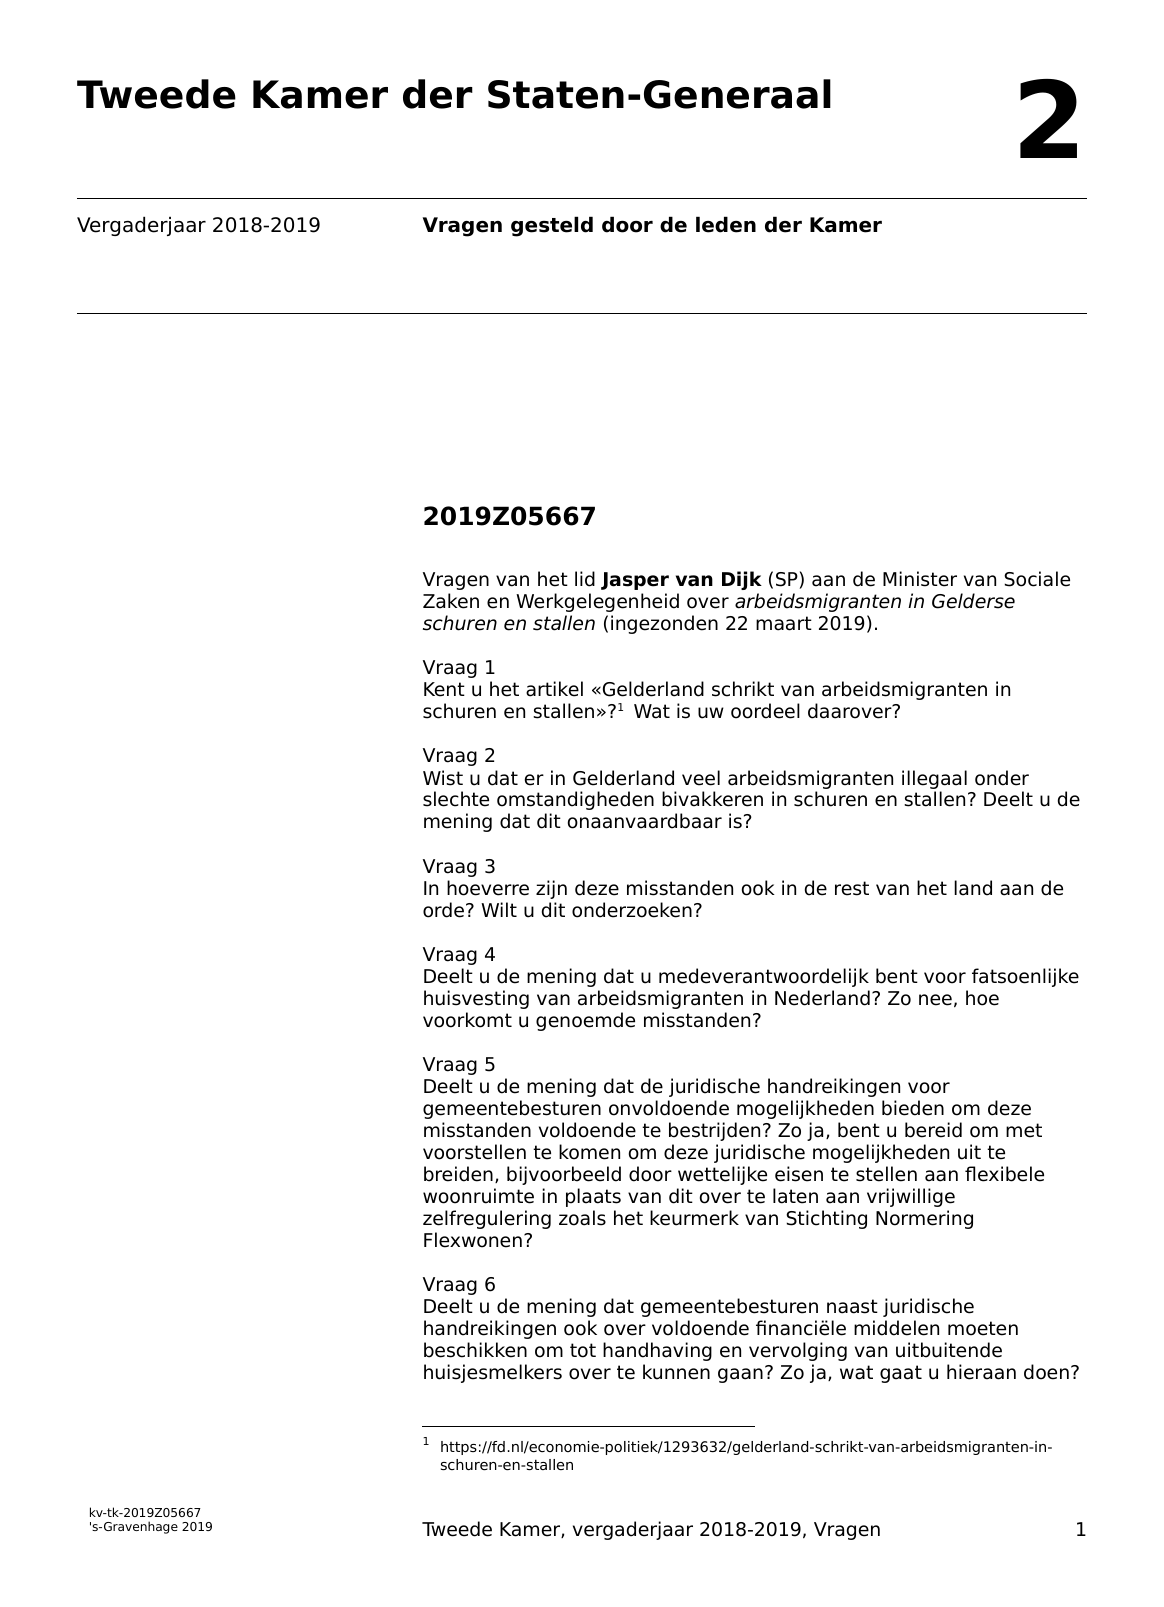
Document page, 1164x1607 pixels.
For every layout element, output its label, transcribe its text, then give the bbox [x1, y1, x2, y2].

text Deelt u de mening dat u medeverantwoordelijk bent voor fatsoenlijke huisvesting van arbeidsmigranten in Nederland? Zo nee, hoe voorkomt u genoemde misstanden? [422, 966, 1087, 1032]
text Kent u het artikel «Gelderland schrikt van arbeidsmigranten in schuren en stallen»? Wat is uw oordeel daarover? [422, 679, 1087, 723]
text 2019Z05667 [422, 502, 1087, 531]
text Vraag 3 [422, 856, 1087, 877]
table_header 2 [886, 59, 1087, 198]
text Wist u dat er in Gelderland veel arbeidsmigranten illegaal onder slechte omstandigheden bivakkeren in schuren en stallen? Deelt u de mening dat dit onaanvaardbaar is? [422, 767, 1087, 833]
table_cell Vergaderjaar 2018-2019 [77, 199, 422, 313]
text Vragen van het lid Jasper van Dijk (SP) aan de Minister van Sociale Zaken en Werkgelegenheid over arbeidsmigranten in Gelderse schuren en stallen (ingezonden 22 maart 2019). [422, 569, 1087, 635]
text Vraag 6 [422, 1274, 1087, 1296]
text Vraag 4 [422, 944, 1087, 966]
text Vraag 2 [422, 745, 1087, 767]
text https://fd.nl/economie-politiek/1293632/gelderland-schrikt-van-arbeidsmigranten-in-schuren-en-stallen [422, 1435, 1087, 1474]
text Vraag 1 [422, 657, 1087, 679]
text Deelt u de mening dat de juridische handreikingen voor gemeentebesturen onvoldoende mogelijkheden bieden om deze misstanden voldoende te bestrijden? Zo ja, bent u bereid om met voorstellen te komen om deze juridische mogelijkheden uit te breiden, bijvoorbeeld door wettelijke eisen te stellen aan flexibele woonruimte in plaats van dit over te laten aan vrijwillige zelfregulering zoals het keurmerk van Stichting Normering Flexwonen? [422, 1076, 1087, 1252]
text Deelt u de mening dat gemeentebesturen naast juridische handreikingen ook over voldoende financiële middelen moeten beschikken om tot handhaving en vervolging van uitbuitende huisjesmelkers over te kunnen gaan? Zo ja, wat gaat u hieraan doen? [422, 1296, 1087, 1384]
text kv-tk-2019Z05667 [88, 1506, 323, 1520]
text In hoeverre zijn deze misstanden ook in de rest van het land aan de orde? Wilt u dit onderzoeken? [422, 877, 1087, 921]
table_cell Vragen gesteld door de leden der Kamer [422, 199, 1087, 313]
text 's-Gravenhage 2019 [88, 1520, 323, 1534]
table_header Tweede Kamer der Staten-Generaal [77, 59, 886, 198]
text Vraag 5 [422, 1054, 1087, 1076]
